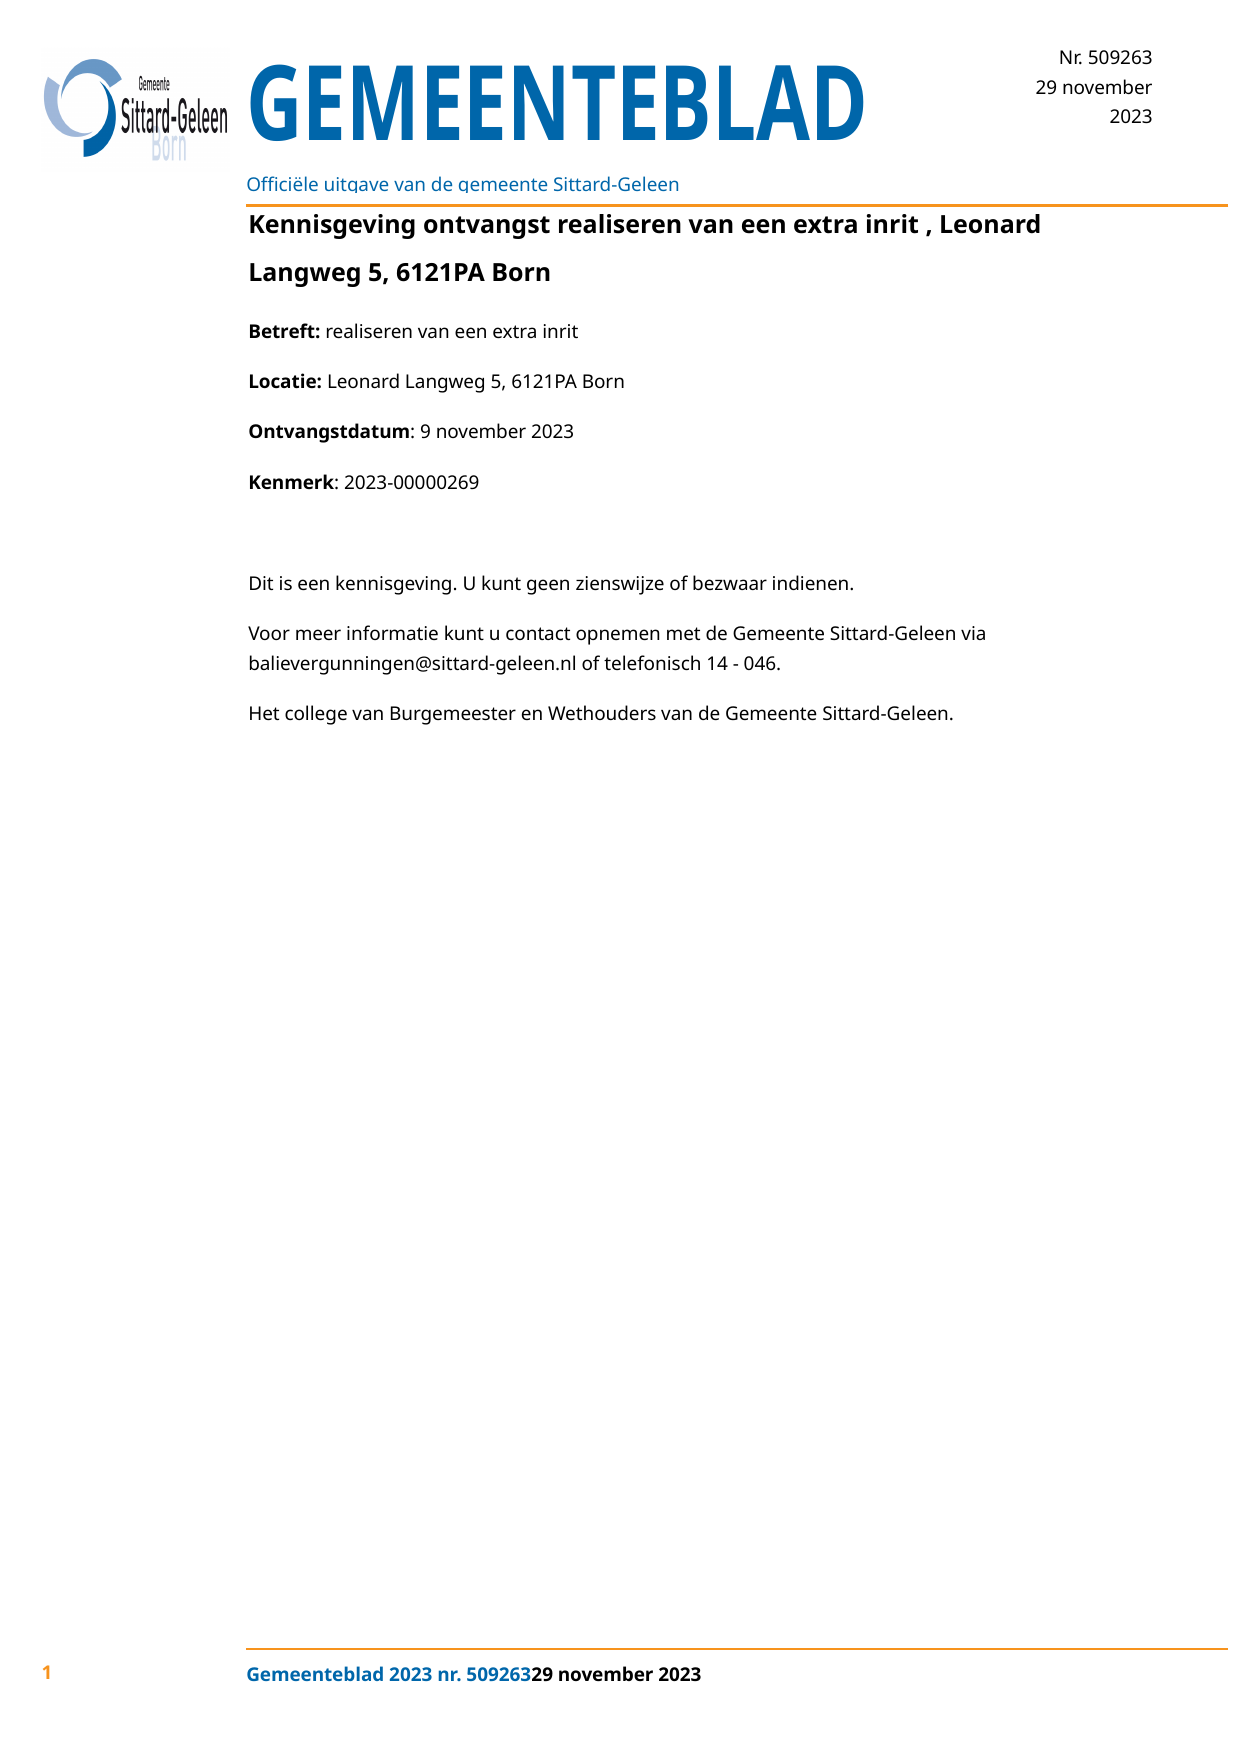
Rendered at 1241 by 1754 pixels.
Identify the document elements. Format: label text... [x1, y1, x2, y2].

text Locatie: Leonard Langweg 5, 6121PA Born [248, 368, 1152, 394]
text Betreft: realiseren van een extra inrit [248, 318, 1152, 344]
text Dit is een kennisgeving. U kunt geen zienswijze of bezwaar indienen. [248, 570, 1152, 596]
text Voor meer informatie kunt u contact opnemen met de Gemeente Sittard-Geleen via balievergunningen@sittard-geleen.nl of telefonisch 14 - 046. [248, 620, 1152, 676]
text Het college van Burgemeester en Wethouders van de Gemeente Sittard-Geleen. [248, 700, 1152, 726]
text Ontvangstdatum: 9 november 2023 [248, 419, 1152, 444]
picture [41, 47, 231, 172]
text Kennisgeving ontvangst realiseren van een extra inrit , Leonard Langweg 5, 6121PA Born [248, 207, 1152, 288]
text Kenmerk: 2023-00000269 [248, 469, 1152, 495]
